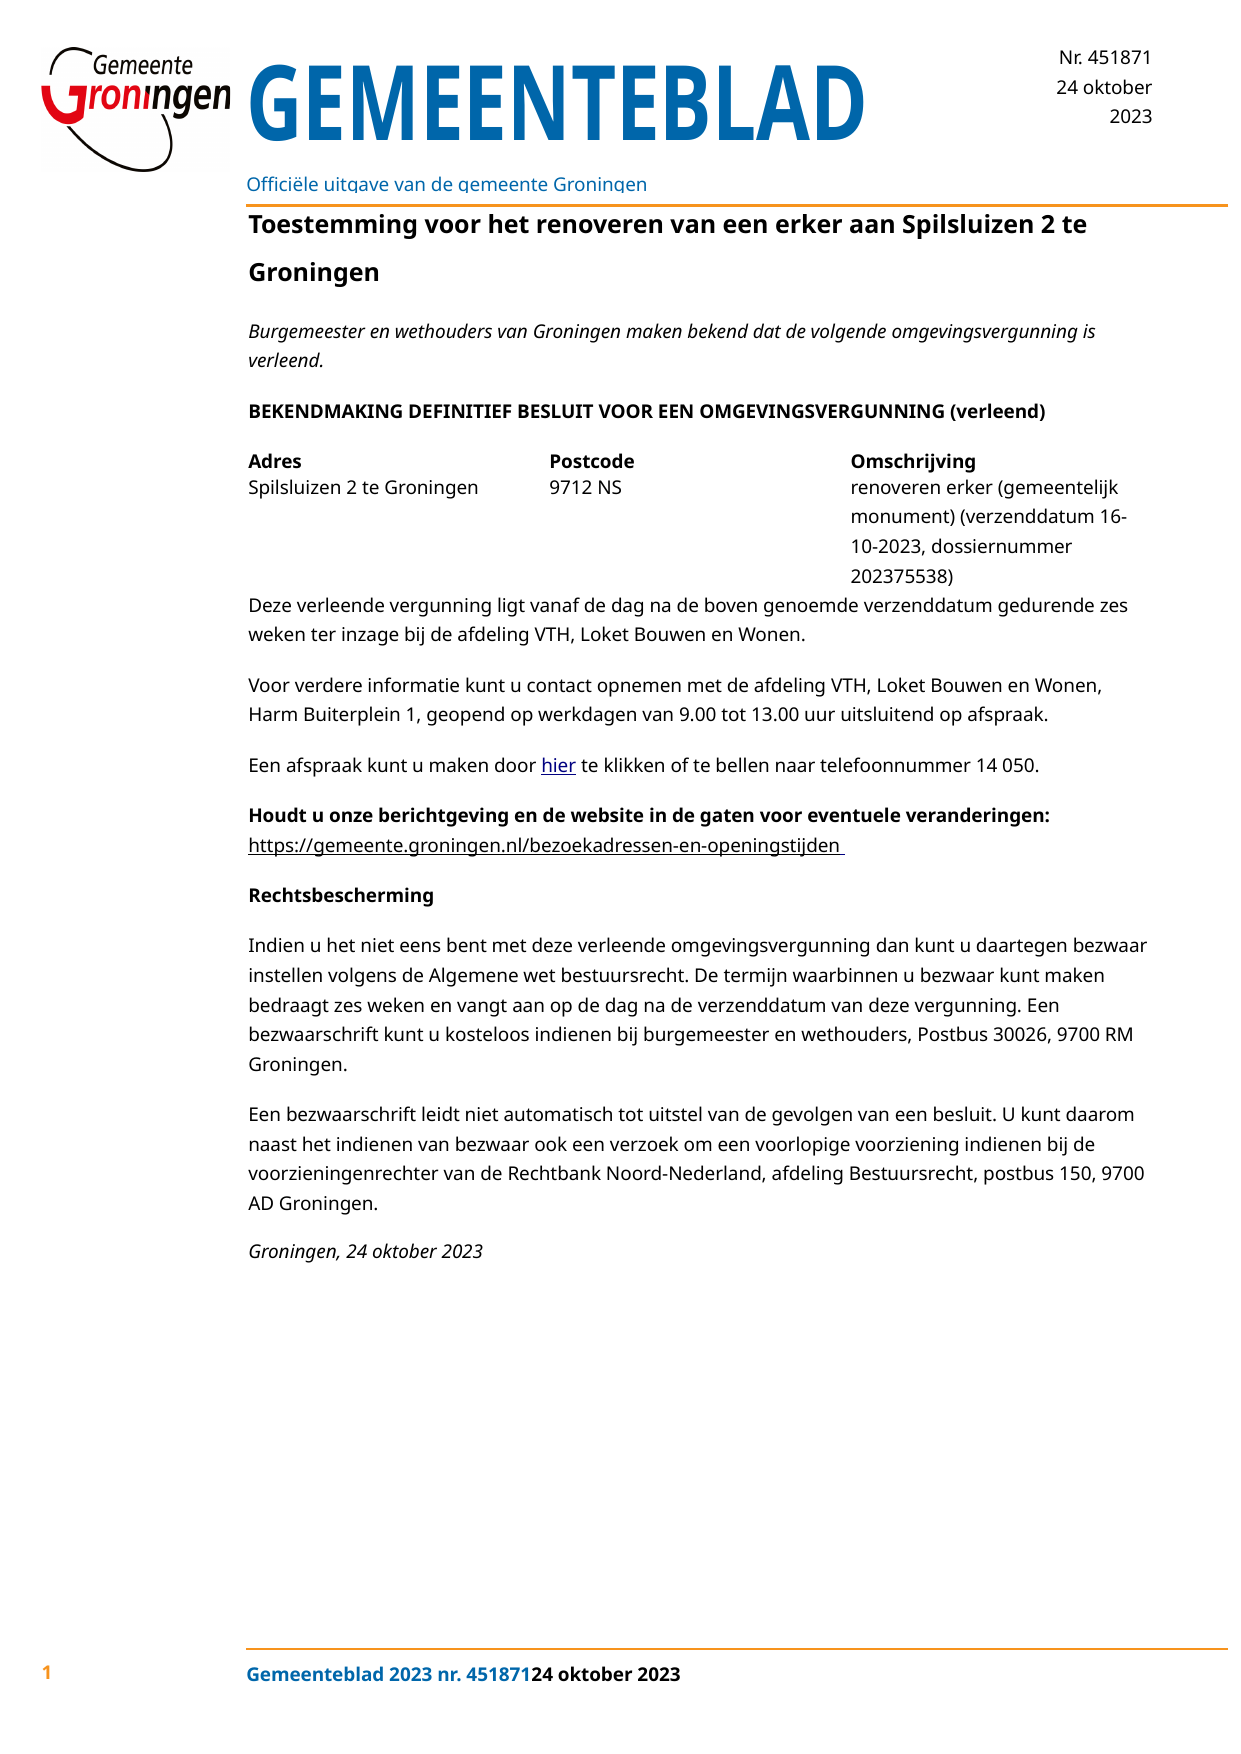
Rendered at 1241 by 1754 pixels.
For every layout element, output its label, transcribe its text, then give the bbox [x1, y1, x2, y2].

table_header Adres [248, 449, 549, 474]
text Groningen, 24 oktober 2023 [248, 1238, 1152, 1264]
picture [41, 47, 231, 172]
table_cell 9712 NS [549, 474, 850, 589]
text Toestemming voor het renoveren van een erker aan Spilsluizen 2 te Groningen [248, 207, 1152, 288]
text BEKENDMAKING DEFINITIEF BESLUIT VOOR EEN OMGEVINGSVERGUNNING (verleend) [248, 398, 1152, 424]
table_cell renoveren erker (gemeentelijk monument) (verzenddatum 16-10-2023, dossiernummer 202375538) [850, 474, 1152, 589]
text Een afspraak kunt u maken door hier te klikken of te bellen naar telefoonnummer 14 050. [248, 752, 1152, 778]
table_header Postcode [549, 449, 850, 474]
text Rechtsbescherming [248, 882, 1152, 908]
text Deze verleende vergunning ligt vanaf de dag na de boven genoemde verzenddatum gedurende zes weken ter inzage bij de afdeling VTH, Loket Bouwen en Wonen. [248, 592, 1152, 647]
text Indien u het niet eens bent met deze verleende omgevingsvergunning dan kunt u daartegen bezwaar instellen volgens de Algemene wet bestuursrecht. De termijn waarbinnen u bezwaar kunt maken bedraagt zes weken en vangt aan op de dag na de verzenddatum van deze vergunning. Een bezwaarschrift kunt u kosteloos indienen bij burgemeester en wethouders, Postbus 30026, 9700 RM Groningen. [248, 933, 1152, 1077]
text Houdt u onze berichtgeving en de website in de gaten voor eventuele veranderingen: https://gemeente.groningen.nl/bezoekadressen-en-openingstijden [248, 802, 1152, 858]
table_header Omschrijving [850, 449, 1152, 474]
text Voor verdere informatie kunt u contact opnemen met de afdeling VTH, Loket Bouwen en Wonen, Harm Buiterplein 1, geopend op werkdagen van 9.00 tot 13.00 uur uitsluitend op afspraak. [248, 672, 1152, 727]
table_cell Spilsluizen 2 te Groningen [248, 474, 549, 589]
text Een bezwaarschrift leidt niet automatisch tot uitstel van de gevolgen van een besluit. U kunt daarom naast het indienen van bezwaar ook een verzoek om een voorlopige voorziening indienen bij de voorzieningenrechter van de Rechtbank Noord-Nederland, afdeling Bestuursrecht, postbus 150, 9700 AD Groningen. [248, 1101, 1152, 1216]
text Burgemeester en wethouders van Groningen maken bekend dat de volgende omgevingsvergunning is verleend. [248, 318, 1152, 373]
